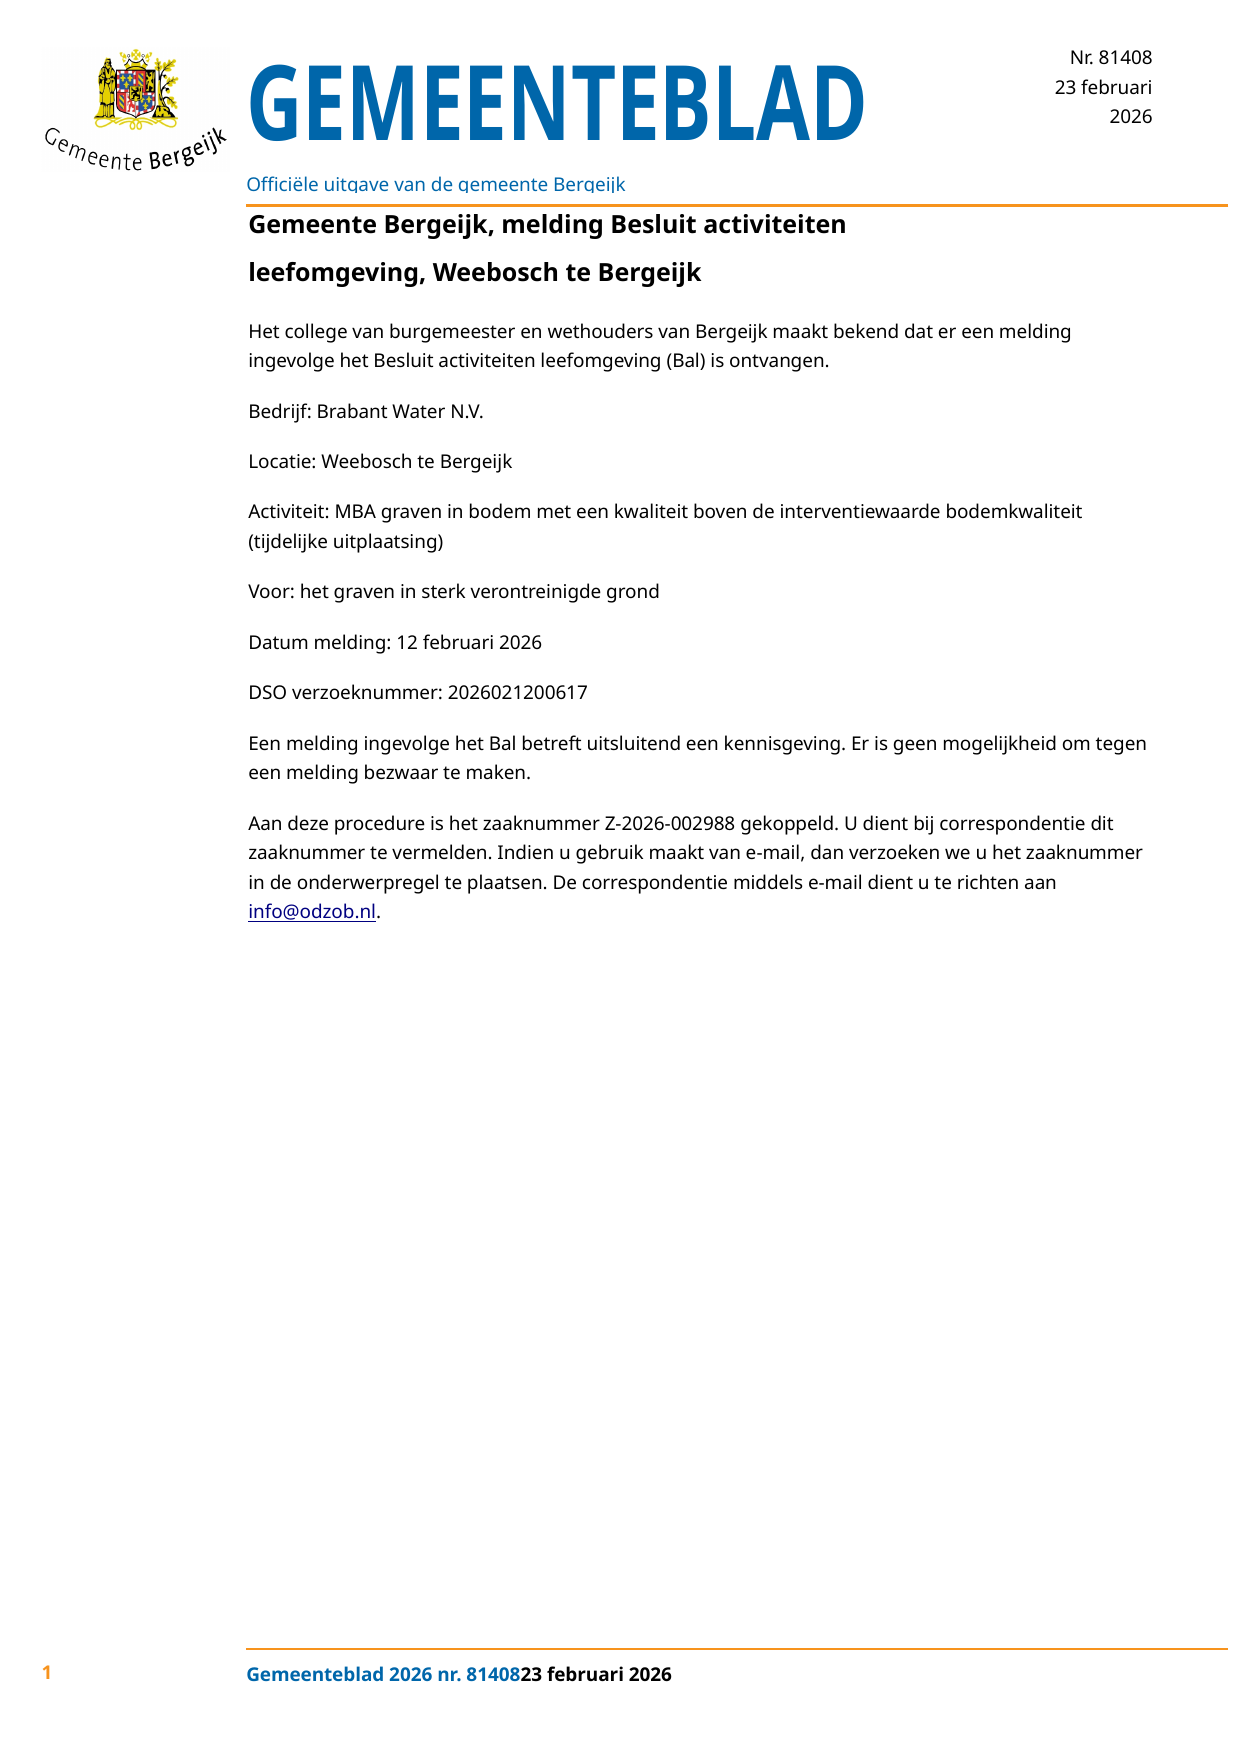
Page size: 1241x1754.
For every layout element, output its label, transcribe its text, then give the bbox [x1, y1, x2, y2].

text Activiteit: MBA graven in bodem met een kwaliteit boven de interventiewaarde bodemkwaliteit (tijdelijke uitplaatsing) [248, 499, 1152, 554]
text DSO verzoeknummer: 2026021200617 [248, 679, 1152, 705]
picture [41, 47, 231, 172]
text Locatie: ​Weebosch​​ te ​Bergeijk [248, 448, 1152, 474]
text Voor: het graven in sterk verontreinigde grond [248, 579, 1152, 604]
text Een melding ingevolge het Bal betreft uitsluitend een kennisgeving. Er is geen mogelijkheid om tegen een melding bezwaar te maken. [248, 730, 1152, 785]
text Het college van burgemeester en wethouders van ​Bergeijk maakt bekend dat er een melding ingevolge het Besluit activiteiten leefomgeving (Bal) is ontvangen. [248, 318, 1152, 373]
text Gemeente Bergeijk​, melding Besluit activiteiten leefomgeving,​ Weebosch ​​te Bergeijk​ [248, 207, 1152, 288]
text Bedrijf: Brabant Water N.V. [248, 398, 1152, 424]
text Aan deze procedure is het zaaknummer Z-2026-002988 gekoppeld. U dient bij correspondentie dit zaaknummer te vermelden. Indien u gebruik maakt van e-mail, dan verzoeken we u het zaaknummer in de onderwerpregel te plaatsen. De correspondentie middels e-mail dient u te richten aan info@odzob.nl. [248, 810, 1152, 924]
text Datum melding: 12 februari 2026 [248, 629, 1152, 655]
